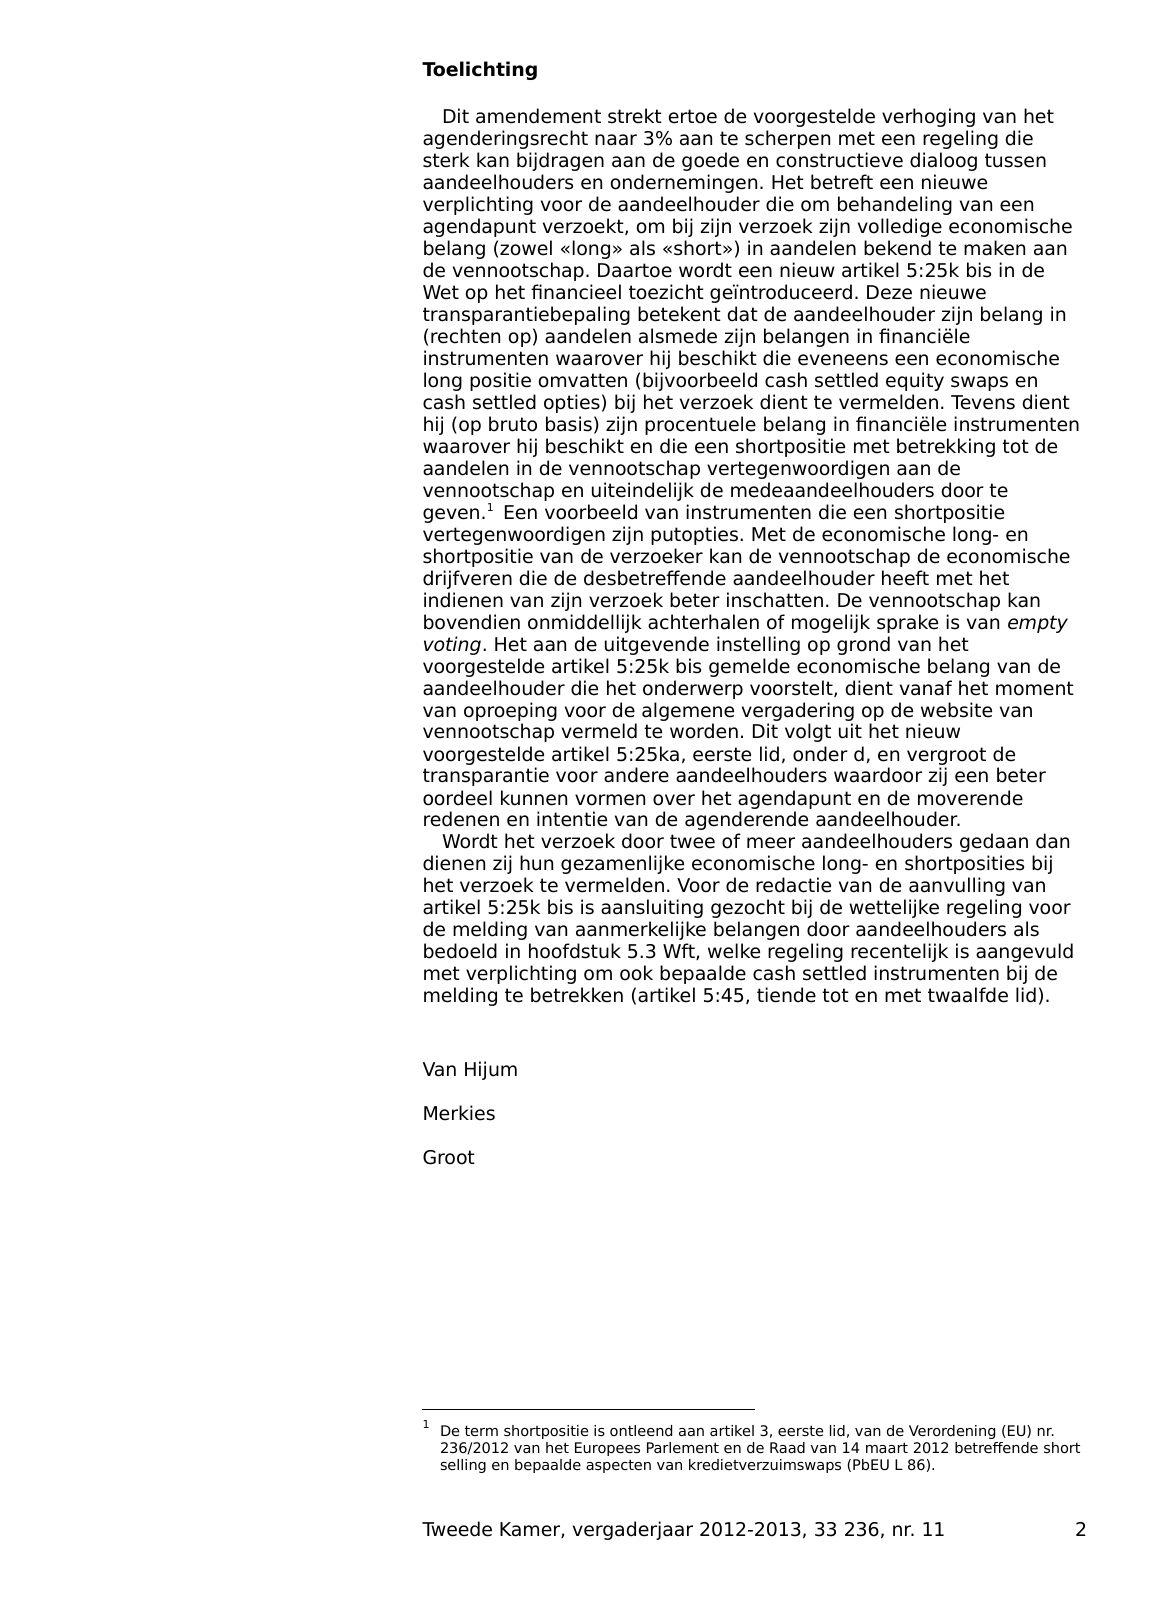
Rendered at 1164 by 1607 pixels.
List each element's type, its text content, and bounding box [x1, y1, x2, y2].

text Van Hijum Merkies Groot [422, 1037, 1087, 1169]
text Dit amendement strekt ertoe de voorgestelde verhoging van het agenderingsrecht naar 3% aan te scherpen met een regeling die sterk kan bijdragen aan de goede en constructieve dialoog tussen aandeelhouders en ondernemingen. Het betreft een nieuwe verplichting voor de aandeelhouder die om behandeling van een agendapunt verzoekt, om bij zijn verzoek zijn volledige economische belang (zowel «long» als «short») in aandelen bekend te maken aan de vennootschap. Daartoe wordt een nieuw artikel 5:25k bis in de Wet op het financieel toezicht geïntroduceerd. Deze nieuwe transparantiebepaling betekent dat de aandeelhouder zijn belang in (rechten op) aandelen alsmede zijn belangen in financiële instrumenten waarover hij beschikt die eveneens een economische long positie omvatten (bijvoorbeeld cash settled equity swaps en cash settled opties) bij het verzoek dient te vermelden. Tevens dient hij (op bruto basis) zijn procentuele belang in financiële instrumenten waarover hij beschikt en die een shortpositie met betrekking tot de aandelen in de vennootschap vertegenwoordigen aan de vennootschap en uiteindelijk de medeaandeelhouders door te geven. Een voorbeeld van instrumenten die een shortpositie vertegenwoordigen zijn putopties. Met de economische long- en shortpositie van de verzoeker kan de vennootschap de economische drijfveren die de desbetreffende aandeelhouder heeft met het indienen van zijn verzoek beter inschatten. De vennootschap kan bovendien onmiddellijk achterhalen of mogelijk sprake is van empty voting. Het aan de uitgevende instelling op grond van het voorgestelde artikel 5:25k bis gemelde economische belang van de aandeelhouder die het onderwerp voorstelt, dient vanaf het moment van oproeping voor de algemene vergadering op de website van vennootschap vermeld te worden. Dit volgt uit het nieuw voorgestelde artikel 5:25ka, eerste lid, onder d, en vergroot de transparantie voor andere aandeelhouders waardoor zij een beter oordeel kunnen vormen over het agendapunt en de moverende redenen en intentie van de agenderende aandeelhouder. [422, 106, 1087, 831]
subtitle Toelichting [422, 59, 1087, 81]
text Wordt het verzoek door twee of meer aandeelhouders gedaan dan dienen zij hun gezamenlijke economische long- en shortposities bij het verzoek te vermelden. Voor de redactie van de aanvulling van artikel 5:25k bis is aansluiting gezocht bij de wettelijke regeling voor de melding van aanmerkelijke belangen door aandeelhouders als bedoeld in hoofdstuk 5.3 Wft, welke regeling recentelijk is aangevuld met verplichting om ook bepaalde cash settled instrumenten bij de melding te betrekken (artikel 5:45, tiende tot en met twaalfde lid). [422, 831, 1087, 1007]
text De term shortpositie is ontleend aan artikel 3, eerste lid, van de Verordening (EU) nr. 236/2012 van het Europees Parlement en de Raad van 14 maart 2012 betreffende short selling en bepaalde aspecten van kredietverzuimswaps (PbEU L 86). [422, 1418, 1087, 1474]
